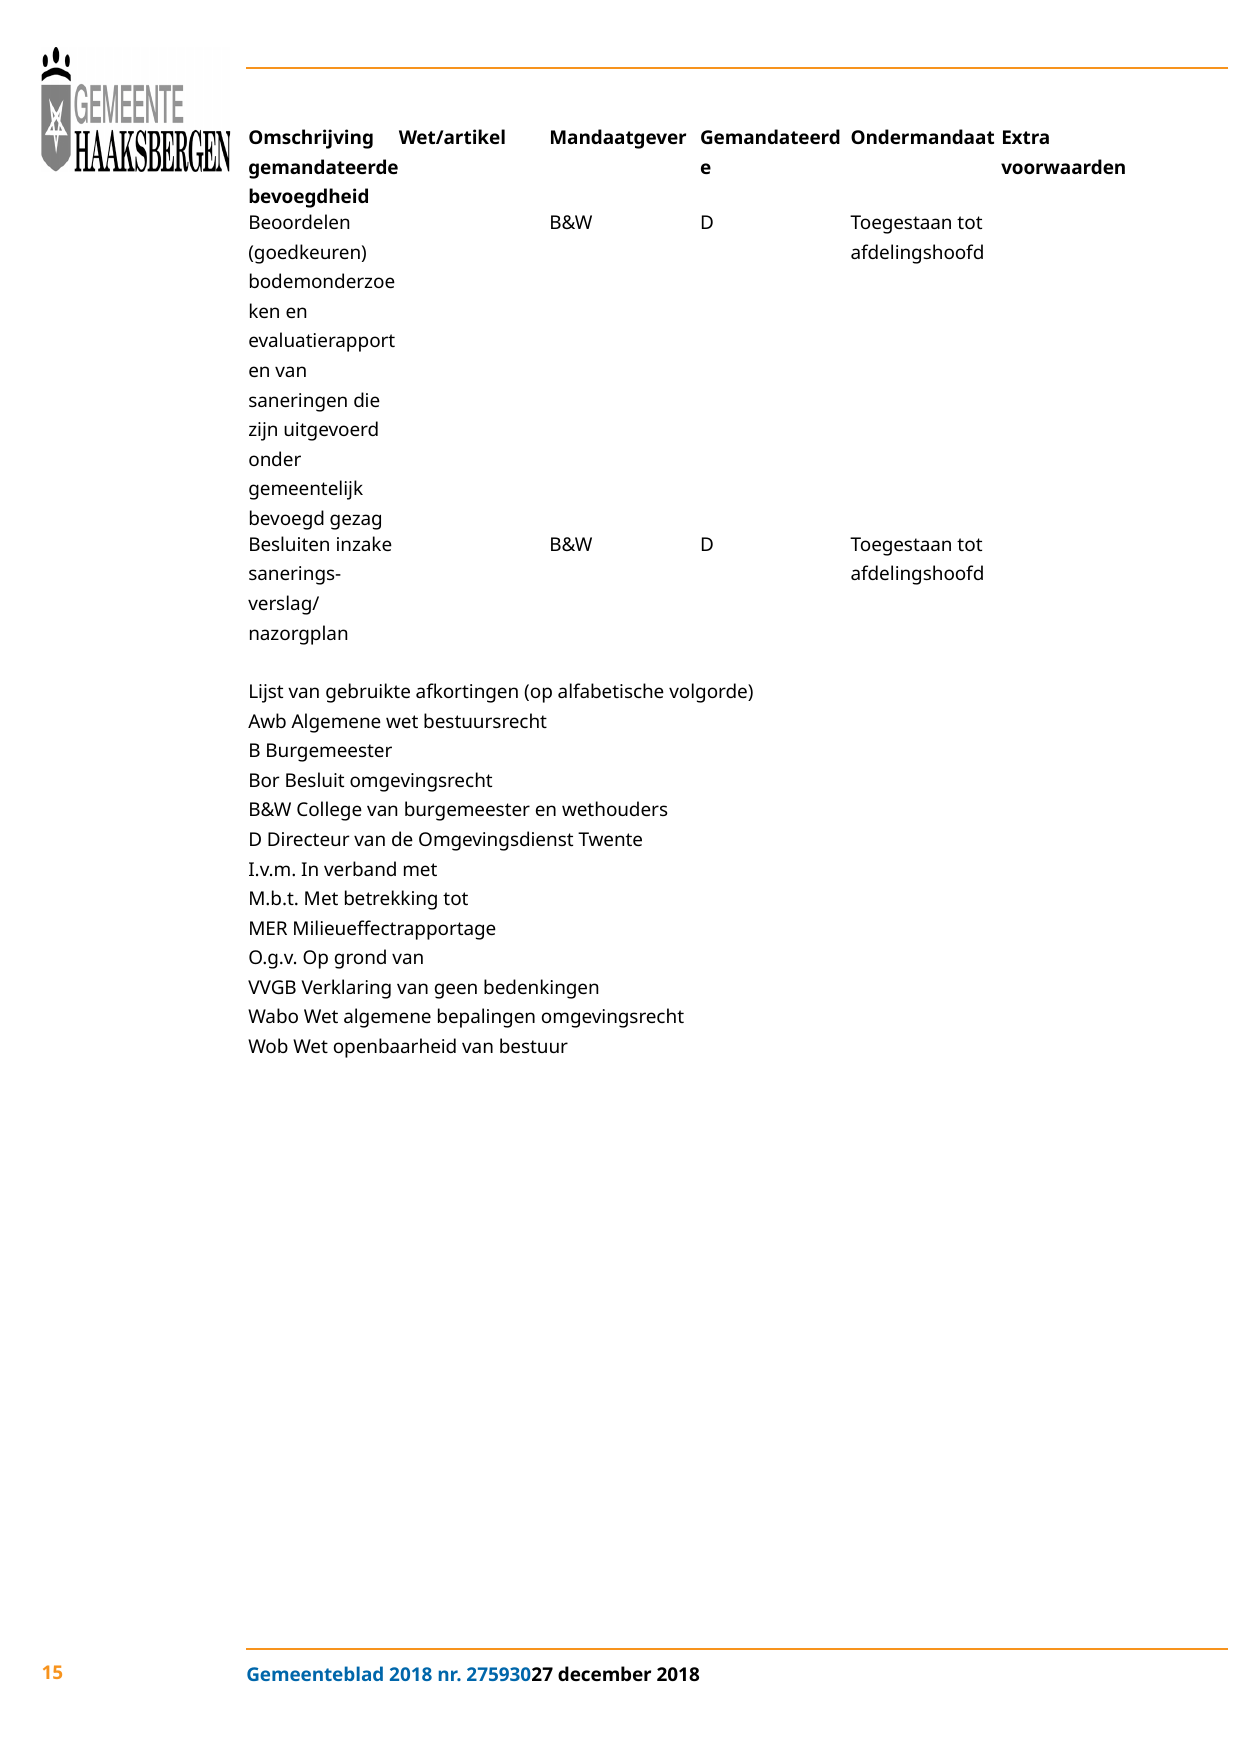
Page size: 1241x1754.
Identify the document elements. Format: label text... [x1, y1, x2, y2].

table_cell B&W [549, 209, 700, 531]
table_cell Toegestaan tot afdelingshoofd [850, 531, 1001, 645]
table_cell Toegestaan tot afdelingshoofd [850, 209, 1001, 531]
table_cell D [700, 531, 850, 645]
text M.b.t. Met betrekking tot [248, 885, 1152, 911]
text B Burgemeester [248, 737, 1152, 763]
table_cell [1001, 531, 1152, 645]
picture [41, 47, 231, 172]
text Lijst van gebruikte afkortingen (op alfabetische volgorde) [248, 678, 1152, 704]
table_cell Beoordelen (goedkeuren) bodemonderzoeken en evaluatierapporten van saneringen die zijn uitgevoerd onder gemeentelijk bevoegd gezag [248, 209, 398, 531]
text I.v.m. In verband met [248, 856, 1152, 881]
text Awb Algemene wet bestuursrecht [248, 708, 1152, 733]
text O.g.v. Op grond van [248, 944, 1152, 970]
table_header Omschrijving gemandateerde bevoegdheid [248, 125, 398, 209]
table_header Extra voorwaarden [1001, 125, 1152, 209]
text B&W College van burgemeester en wethouders [248, 797, 1152, 822]
table_cell [399, 209, 549, 531]
text Bor Besluit omgevingsrecht [248, 767, 1152, 793]
table_header Wet/artikel [399, 125, 549, 209]
text MER Milieueffectrapportage [248, 915, 1152, 941]
table_header Ondermandaat [850, 125, 1001, 209]
table_cell [399, 531, 549, 645]
table_cell B&W [549, 531, 700, 645]
text Wabo Wet algemene bepalingen omgevingsrecht [248, 1004, 1152, 1029]
table_cell Besluiten inzake sanerings-verslag/ nazorgplan [248, 531, 398, 645]
text Wob Wet openbaarheid van bestuur [248, 1033, 1152, 1059]
text VVGB Verklaring van geen bedenkingen [248, 974, 1152, 1000]
table_header Mandaatgever [549, 125, 700, 209]
table_cell D [700, 209, 850, 531]
table_cell [1001, 209, 1152, 531]
table_header Gemandateerde [700, 125, 850, 209]
text D Directeur van de Omgevingsdienst Twente [248, 826, 1152, 852]
